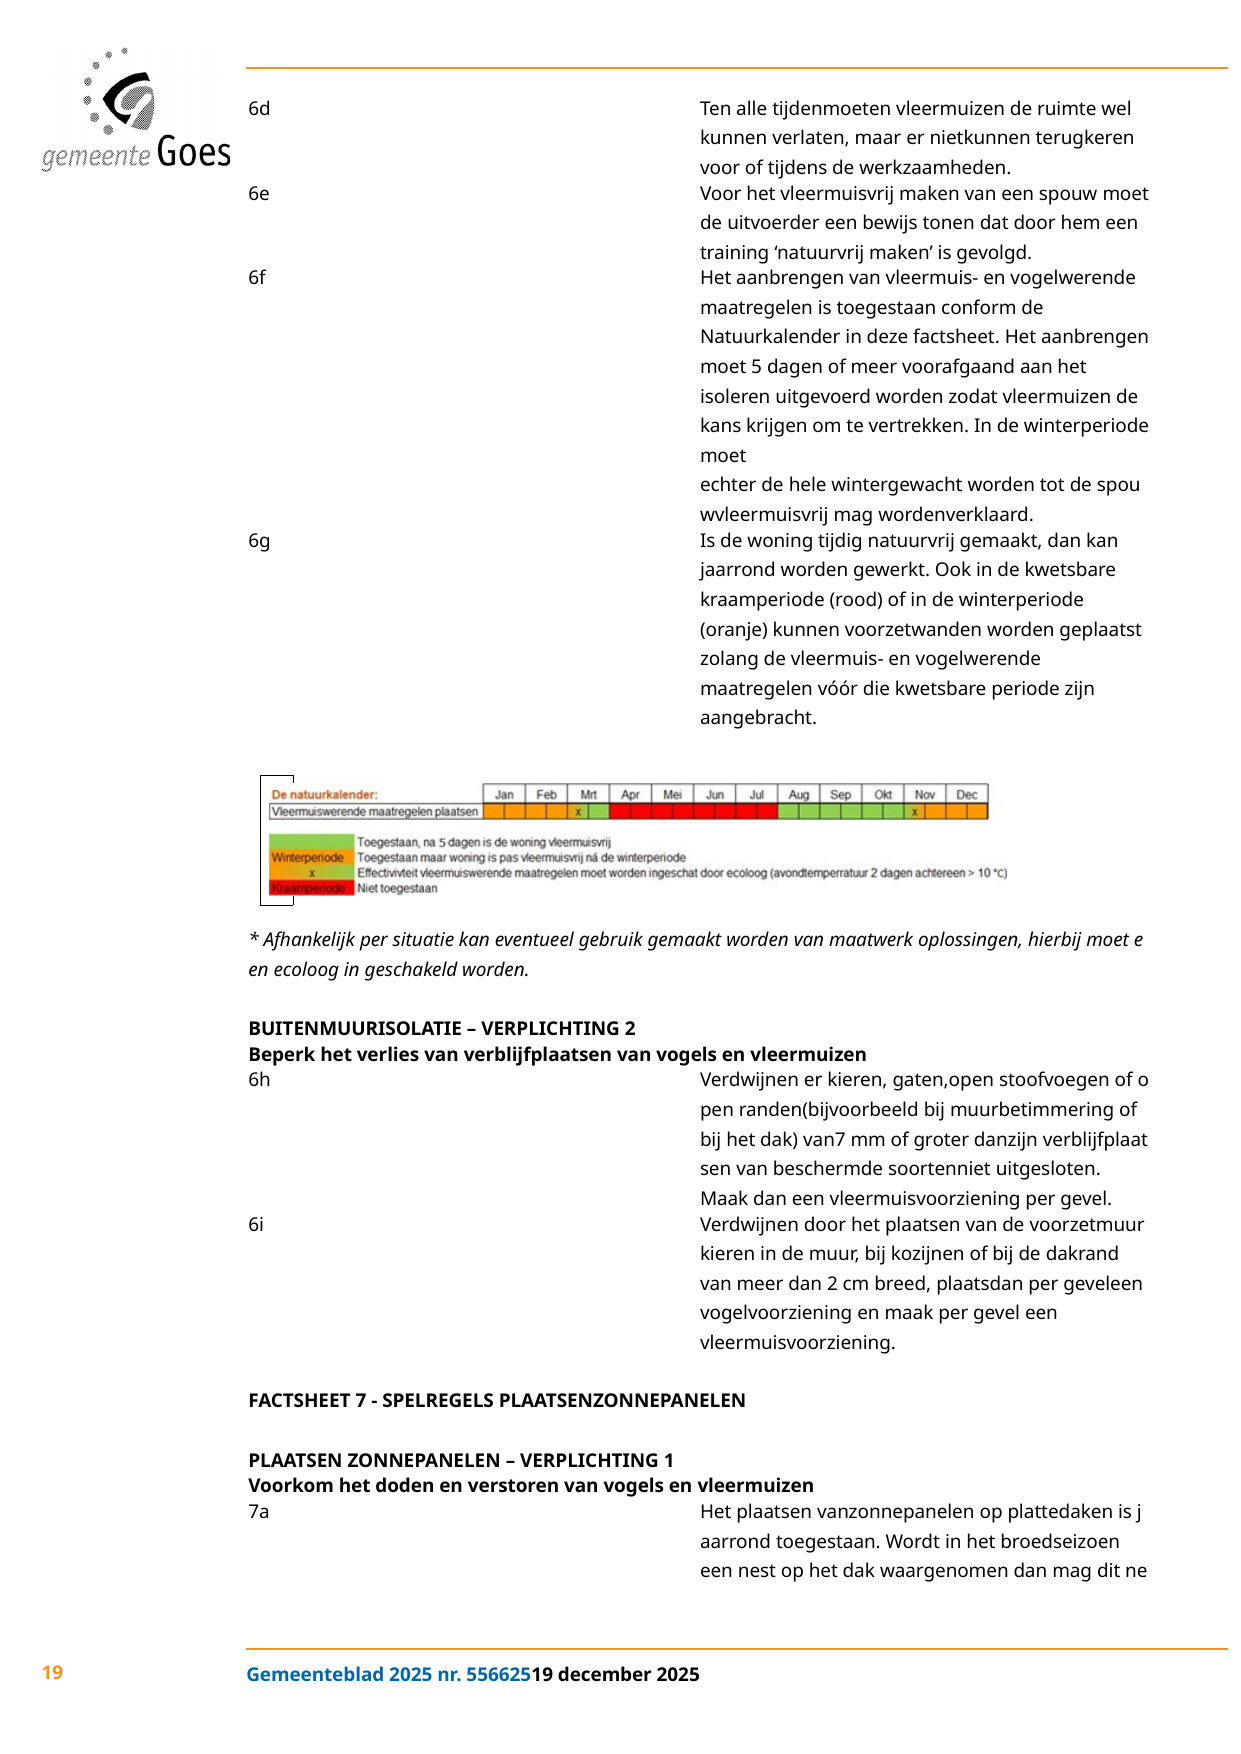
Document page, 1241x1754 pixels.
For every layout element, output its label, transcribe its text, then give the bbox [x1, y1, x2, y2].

text FACTSHEET 7 - SPELREGELS PLAATSENZONNEPANELEN [248, 1388, 1152, 1413]
table_cell 6g [248, 527, 700, 730]
table_header PLAATSEN ZONNEPANELEN – VERPLICHTING 1 [248, 1447, 1152, 1473]
table_cell 6h [248, 1067, 700, 1211]
table_cell Verdwijnen er kieren, gaten,open stoofvoegen of open randen(bijvoorbeeld bij muurbetimmering of bij het dak) van7 mm of groter danzijn verblijfplaatsen van beschermde soortenniet uitgesloten. Maak dan een vleermuisvoorziening per gevel. [700, 1067, 1152, 1211]
table_cell Beperk het verlies van verblijfplaatsen van vogels en vleermuizen [248, 1041, 1152, 1067]
table_cell 7a [248, 1498, 700, 1583]
table_cell 6f [248, 265, 700, 527]
table_cell 6i [248, 1211, 700, 1355]
text * Afhankelijk per situatie kan eventueel gebruik gemaakt worden van maatwerk oplossingen, hierbij moet een ecoloog in geschakeld worden. [248, 926, 1152, 982]
table_cell Voorkom het doden en verstoren van vogels en vleermuizen [248, 1473, 1152, 1498]
table_cell Het aanbrengen van vleermuis- en vogelwerende maatregelen is toegestaan conform de Natuurkalender in deze factsheet. Het aanbrengen moet 5 dagen of meer voorafgaand aan het isoleren uitgevoerd worden zodat vleermuizen de kans krijgen om te vertrekken. In de winterperiode moet echter de hele wintergewacht worden tot de spouwvleermuisvrij mag wordenverklaard. [700, 265, 1152, 527]
table_cell Het plaatsen vanzonnepanelen op plattedaken is jaarrond toegestaan. Wordt in het broedseizoen een nest op het dak waargenomen dan mag dit ne [700, 1498, 1152, 1583]
table_cell Ten alle tijdenmoeten vleermuizen de ruimte wel kunnen verlaten, maar er nietkunnen terugkeren voor of tijdens de werkzaamheden. [700, 95, 1152, 180]
picture [41, 47, 231, 172]
table_cell 6d [248, 95, 700, 180]
table_header BUITENMUURISOLATIE – VERPLICHTING 2 [248, 1015, 1152, 1041]
table_cell Voor het vleermuisvrij maken van een spouw moet de uitvoerder een bewijs tonen dat door hem een training ‘natuurvrij maken’ is gevolgd. [700, 180, 1152, 264]
table_cell Is de woning tijdig natuurvrij gemaakt, dan kan jaarrond worden gewerkt. Ook in de kwetsbare kraamperiode (rood) of in de winterperiode (oranje) kunnen voorzetwanden worden geplaatst zolang de vleermuis- en vogelwerende maatregelen vóór die kwetsbare periode zijn aangebracht. [700, 527, 1152, 730]
table_cell Verdwijnen door het plaatsen van de voorzetmuur kieren in de muur, bij kozijnen of bij de dakrand van meer dan 2 cm breed, plaatsdan per geveleen vogelvoorziening en maak per gevel een vleermuisvoorziening. [700, 1211, 1152, 1355]
table_cell 6e [248, 180, 700, 264]
picture [268, 783, 1008, 896]
